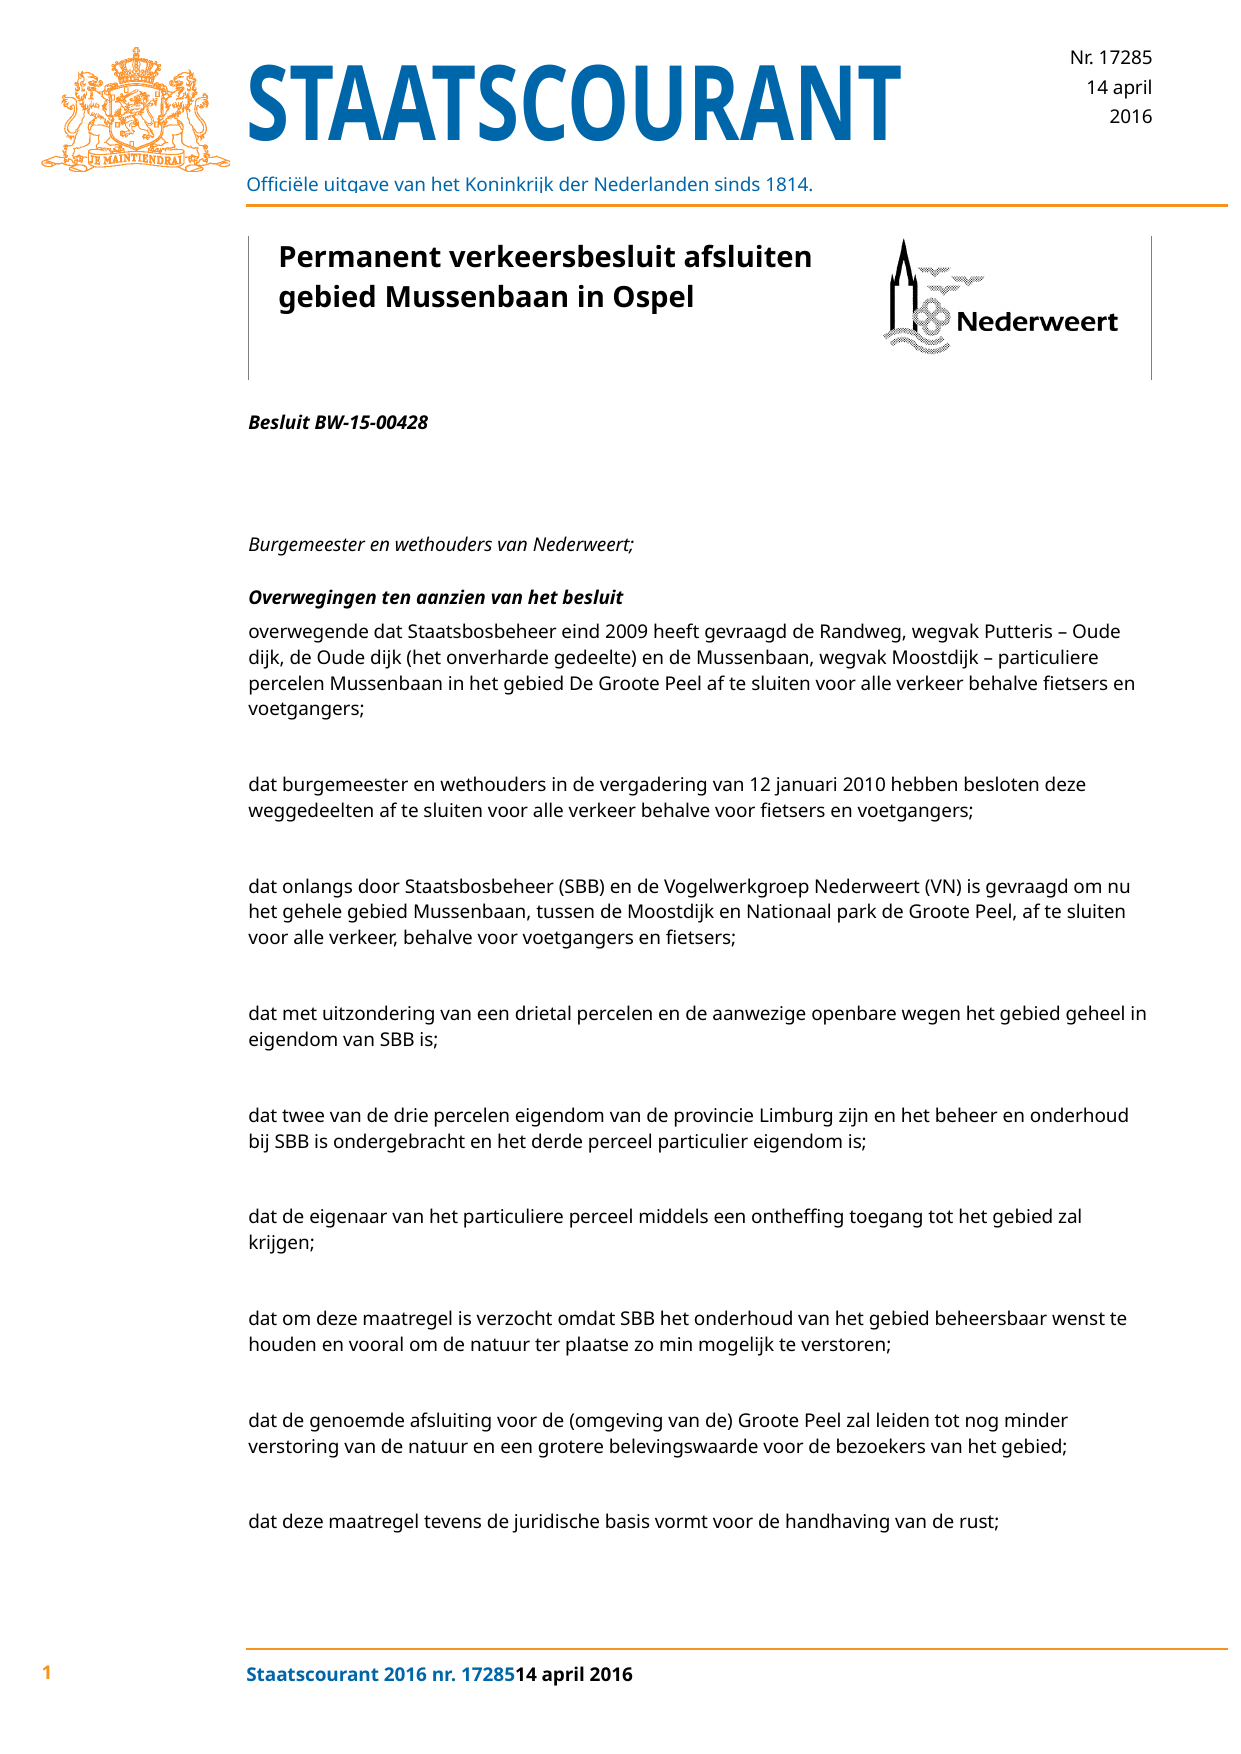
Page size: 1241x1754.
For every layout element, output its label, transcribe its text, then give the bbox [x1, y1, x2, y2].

table_header Permanent verkeersbesluit afsluiten gebied Mussenbaan in Ospel [249, 236, 850, 380]
text dat deze maatregel tevens de juridische basis vormt voor de handhaving van de rust; [248, 1509, 1152, 1534]
text Overwegingen ten aanzien van het besluit [248, 584, 1152, 610]
text dat om deze maatregel is verzocht omdat SBB het onderhoud van het gebied beheersbaar wenst te houden en vooral om de natuur ter plaatse zo min mogelijk te verstoren; [248, 1305, 1152, 1357]
text Burgemeester en wethouders van Nederweert; [248, 531, 1152, 557]
picture [882, 236, 1119, 355]
text dat de eigenaar van het particuliere perceel middels een ontheffing toegang tot het gebied zal krijgen; [248, 1204, 1152, 1255]
text overwegende dat Staatsbosbeheer eind 2009 heeft gevraagd de Randweg, wegvak Putteris – Oude dijk, de Oude dijk (het onverharde gedeelte) en de Mussenbaan, wegvak Moostdijk – particuliere percelen Mussenbaan in het gebied De Groote Peel af te sluiten voor alle verkeer behalve fietsers en voetgangers; [248, 618, 1152, 721]
text dat met uitzondering van een drietal percelen en de aanwezige openbare wegen het gebied geheel in eigendom van SBB is; [248, 1000, 1152, 1052]
text dat de genoemde afsluiting voor de (omgeving van de) Groote Peel zal leiden tot nog minder verstoring van de natuur en een grotere belevingswaarde voor de bezoekers van het gebied; [248, 1407, 1152, 1458]
table_header [850, 236, 1151, 380]
picture [41, 47, 231, 172]
text dat onlangs door Staatsbosbeheer (SBB) en de Vogelwerkgroep Nederweert (VN) is gevraagd om nu het gehele gebied Mussenbaan, tussen de Moostdijk en Nationaal park de Groote Peel, af te sluiten voor alle verkeer, behalve voor voetgangers en fietsers; [248, 873, 1152, 950]
text dat burgemeester en wethouders in de vergadering van 12 januari 2010 hebben besloten deze weggedeelten af te sluiten voor alle verkeer behalve voor fietsers en voetgangers; [248, 771, 1152, 823]
text Besluit BW-15-00428 [248, 409, 1152, 435]
text dat twee van de drie percelen eigendom van de provincie Limburg zijn en het beheer en onderhoud bij SBB is ondergebracht en het derde perceel particulier eigendom is; [248, 1102, 1152, 1153]
